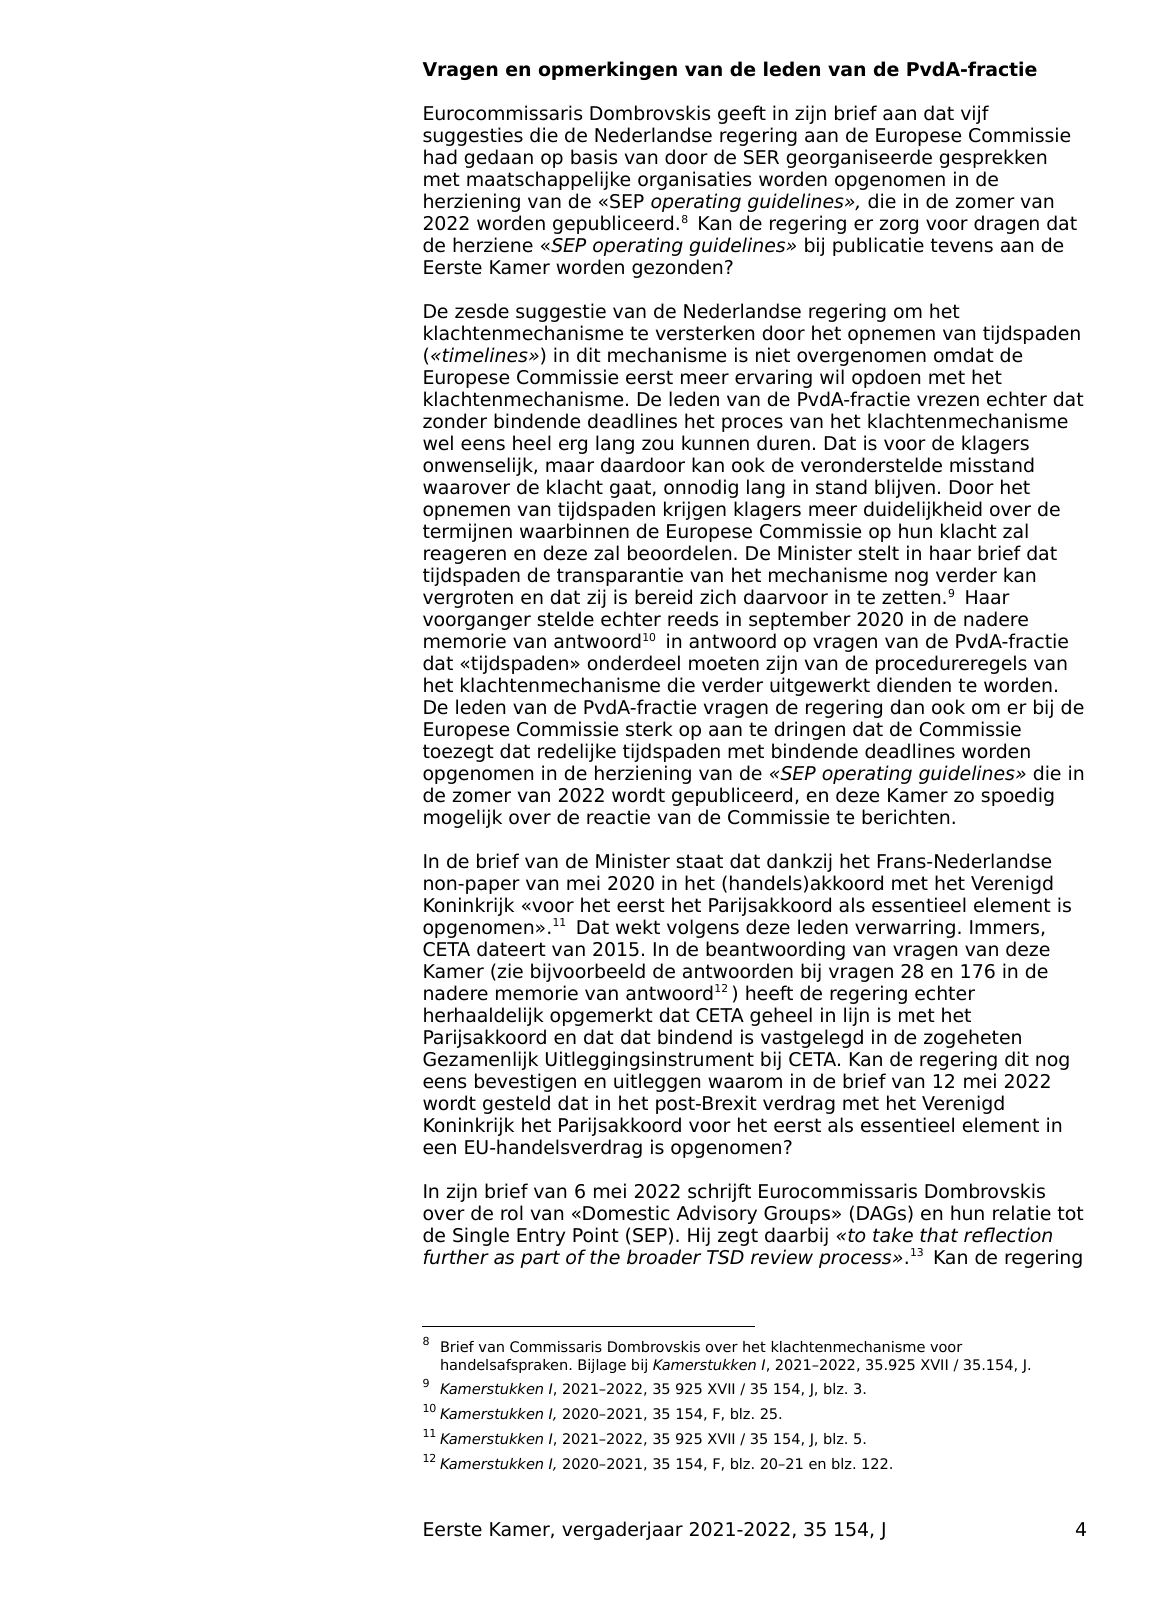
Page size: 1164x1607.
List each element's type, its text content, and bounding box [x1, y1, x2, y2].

text Kamerstukken I, 2020–2021, 35 154, F, blz. 20–21 en blz. 122. [422, 1452, 1087, 1474]
text In zijn brief van 6 mei 2022 schrijft Eurocommissaris Dombrovskis over de rol van «Domestic Advisory Groups» (DAGs) en hun relatie tot de Single Entry Point (SEP). Hij zegt daarbij «to take that reflection further as part of the broader TSD review process». Kan de regering [422, 1181, 1087, 1269]
text In de brief van de Minister staat dat dankzij het Frans-Nederlandse non-paper van mei 2020 in het (handels)akkoord met het Verenigd Koninkrijk «voor het eerst het Parijsakkoord als essentieel element is opgenomen». Dat wekt volgens deze leden verwarring. Immers, CETA dateert van 2015. In de beantwoording van vragen van deze Kamer (zie bijvoorbeeld de antwoorden bij vragen 28 en 176 in de nadere memorie van antwoord) heeft de regering echter herhaaldelijk opgemerkt dat CETA geheel in lijn is met het Parijsakkoord en dat dat bindend is vastgelegd in de zogeheten Gezamenlijk Uitleggingsinstrument bij CETA. Kan de regering dit nog eens bevestigen en uitleggen waarom in de brief van 12 mei 2022 wordt gesteld dat in het post-Brexit verdrag met het Verenigd Koninkrijk het Parijsakkoord voor het eerst als essentieel element in een EU-handelsverdrag is opgenomen? [422, 851, 1087, 1159]
text De zesde suggestie van de Nederlandse regering om het klachtenmechanisme te versterken door het opnemen van tijdspaden («timelines») in dit mechanisme is niet overgenomen omdat de Europese Commissie eerst meer ervaring wil opdoen met het klachtenmechanisme. De leden van de PvdA-fractie vrezen echter dat zonder bindende deadlines het proces van het klachtenmechanisme wel eens heel erg lang zou kunnen duren. Dat is voor de klagers onwenselijk, maar daardoor kan ook de veronderstelde misstand waarover de klacht gaat, onnodig lang in stand blijven. Door het opnemen van tijdspaden krijgen klagers meer duidelijkheid over de termijnen waarbinnen de Europese Commissie op hun klacht zal reageren en deze zal beoordelen. De Minister stelt in haar brief dat tijdspaden de transparantie van het mechanisme nog verder kan vergroten en dat zij is bereid zich daarvoor in te zetten. Haar voorganger stelde echter reeds in september 2020 in de nadere memorie van antwoord in antwoord op vragen van de PvdA-fractie dat «tijdspaden» onderdeel moeten zijn van de procedureregels van het klachtenmechanisme die verder uitgewerkt dienden te worden. De leden van de PvdA-fractie vragen de regering dan ook om er bij de Europese Commissie sterk op aan te dringen dat de Commissie toezegt dat redelijke tijdspaden met bindende deadlines worden opgenomen in de herziening van de «SEP operating guidelines» die in de zomer van 2022 wordt gepubliceerd, en deze Kamer zo spoedig mogelijk over de reactie van de Commissie te berichten. [422, 301, 1087, 829]
text Kamerstukken I, 2021–2022, 35 925 XVII / 35 154, J, blz. 3. [422, 1377, 1087, 1399]
subtitle Vragen en opmerkingen van de leden van de PvdA-fractie [422, 59, 1087, 81]
text Eurocommissaris Dombrovskis geeft in zijn brief aan dat vijf suggesties die de Nederlandse regering aan de Europese Commissie had gedaan op basis van door de SER georganiseerde gesprekken met maatschappelijke organisaties worden opgenomen in de herziening van de «SEP operating guidelines», die in de zomer van 2022 worden gepubliceerd. Kan de regering er zorg voor dragen dat de herziene «SEP operating guidelines» bij publicatie tevens aan de Eerste Kamer worden gezonden? [422, 103, 1087, 279]
text Kamerstukken I, 2021–2022, 35 925 XVII / 35 154, J, blz. 5. [422, 1427, 1087, 1449]
text Brief van Commissaris Dombrovskis over het klachtenmechanisme voor handelsafspraken. Bijlage bij Kamerstukken I, 2021–2022, 35.925 XVII / 35.154, J. [422, 1335, 1087, 1374]
text Kamerstukken I, 2020–2021, 35 154, F, blz. 25. [422, 1402, 1087, 1424]
